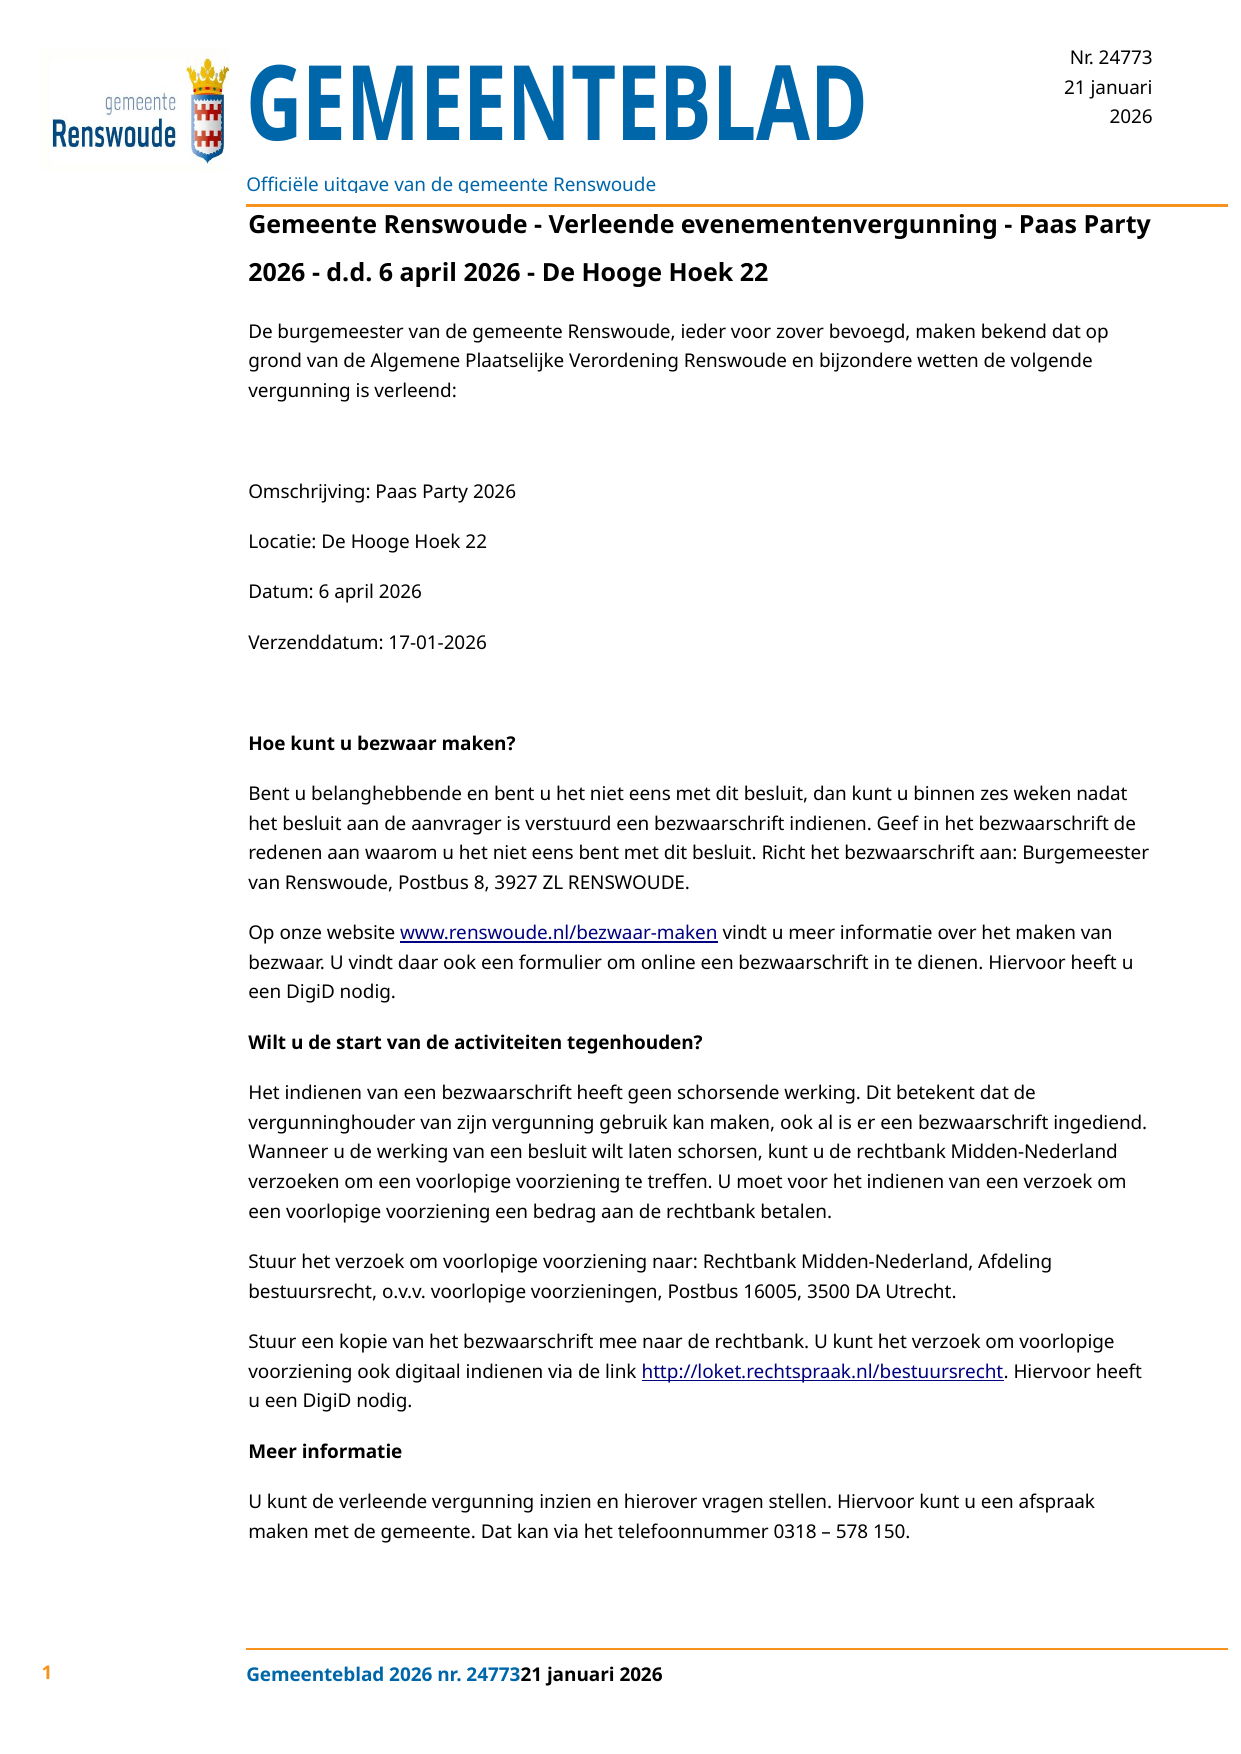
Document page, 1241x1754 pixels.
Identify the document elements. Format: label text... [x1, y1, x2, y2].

text Stuur het verzoek om voorlopige voorziening naar: Rechtbank Midden-Nederland, Afdeling bestuursrecht, o.v.v. voorlopige voorzieningen, Postbus 16005, 3500 DA Utrecht. [248, 1248, 1152, 1304]
text Gemeente Renswoude - Verleende evenementenvergunning - Paas Party 2026 - d.d. 6 april 2026 - De Hooge Hoek 22 [248, 207, 1152, 288]
text Op onze website www.renswoude.nl/bezwaar-maken vindt u meer informatie over het maken van bezwaar. U vindt daar ook een formulier om online een bezwaarschrift in te dienen. Hiervoor heeft u een DigiD nodig. [248, 919, 1152, 1004]
picture [41, 47, 231, 172]
text Omschrijving: Paas Party 2026 [248, 478, 1152, 504]
text Bent u belanghebbende en bent u het niet eens met dit besluit, dan kunt u binnen zes weken nadat het besluit aan de aanvrager is verstuurd een bezwaarschrift indienen. Geef in het bezwaarschrift de redenen aan waarom u het niet eens bent met dit besluit. Richt het bezwaarschrift aan: Burgemeester van Renswoude, Postbus 8, 3927 ZL RENSWOUDE. [248, 780, 1152, 895]
text Het indienen van een bezwaarschrift heeft geen schorsende werking. Dit betekent dat de vergunninghouder van zijn vergunning gebruik kan maken, ook al is er een bezwaarschrift ingediend. Wanneer u de werking van een besluit wilt laten schorsen, kunt u de rechtbank Midden-Nederland verzoeken om een voorlopige voorziening te treffen. U moet voor het indienen van een verzoek om een voorlopige voorziening een bedrag aan de rechtbank betalen. [248, 1079, 1152, 1224]
text De burgemeester van de gemeente Renswoude, ieder voor zover bevoegd, maken bekend dat op grond van de Algemene Plaatselijke Verordening Renswoude en bijzondere wetten de volgende vergunning is verleend: [248, 318, 1152, 403]
text U kunt de verleende vergunning inzien en hierover vragen stellen. Hiervoor kunt u een afspraak maken met de gemeente. Dat kan via het telefoonnummer 0318 – 578 150. [248, 1488, 1152, 1544]
text Wilt u de start van de activiteiten tegenhouden? [248, 1029, 1152, 1055]
text Locatie: De Hooge Hoek 22 [248, 528, 1152, 554]
text Stuur een kopie van het bezwaarschrift mee naar de rechtbank. U kunt het verzoek om voorlopige voorziening ook digitaal indienen via de link http://loket.rechtspraak.nl/bestuursrecht. Hiervoor heeft u een DigiD nodig. [248, 1328, 1152, 1413]
text Datum: 6 april 2026 [248, 579, 1152, 604]
text Meer informatie [248, 1438, 1152, 1464]
text Hoe kunt u bezwaar maken? [248, 730, 1152, 756]
text Verzenddatum: 17-01-2026 [248, 629, 1152, 655]
